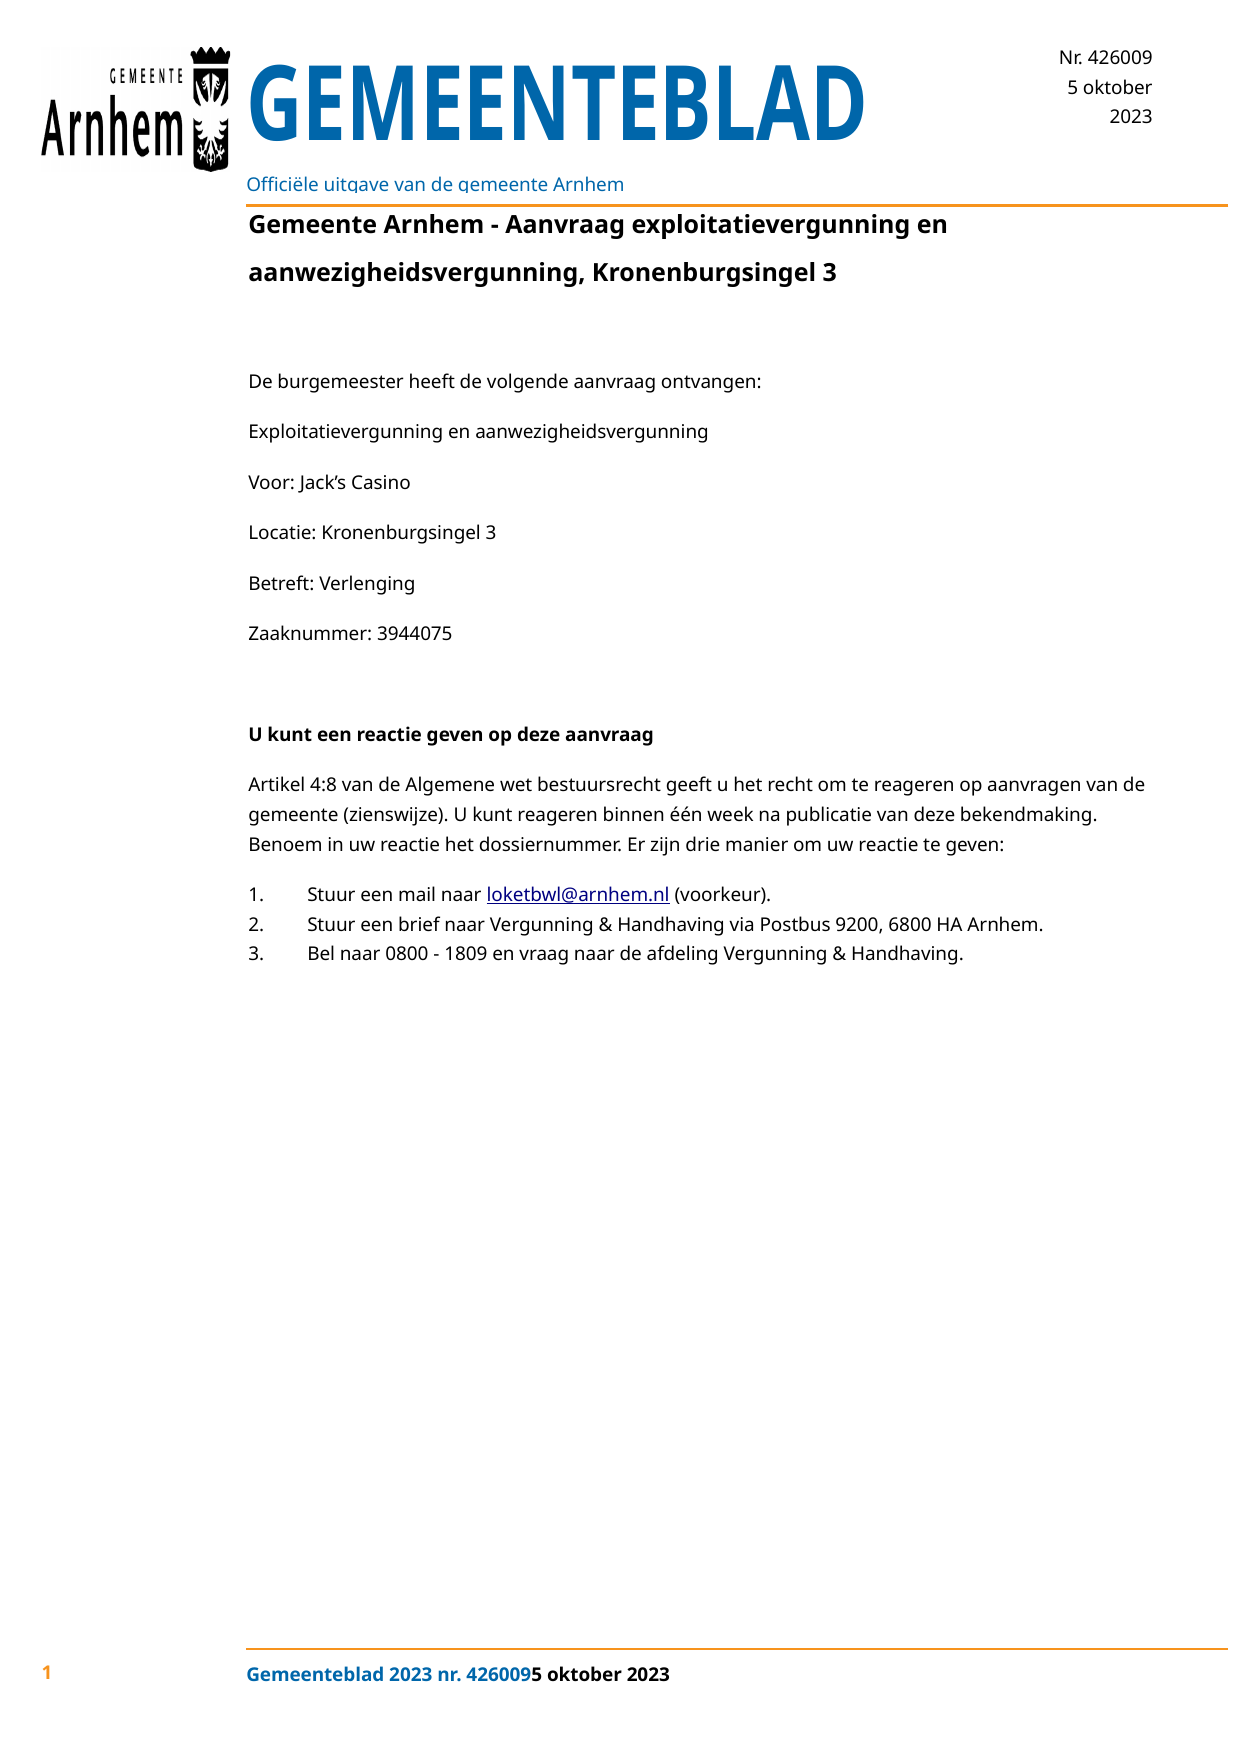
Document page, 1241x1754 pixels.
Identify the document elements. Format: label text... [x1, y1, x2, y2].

list Bel naar 0800 - 1809 en vraag naar de afdeling Vergunning & Handhaving. [248, 940, 1152, 966]
text U kunt een reactie geven op deze aanvraag [248, 721, 1152, 747]
text Gemeente Arnhem - Aanvraag exploitatievergunning en aanwezigheidsvergunning, Kronenburgsingel 3 [248, 207, 1152, 288]
list Stuur een mail naar loketbwl@arnhem.nl (voorkeur). [248, 881, 1152, 907]
list Stuur een brief naar Vergunning & Handhaving via Postbus 9200, 6800 HA Arnhem. [248, 911, 1152, 937]
text Zaaknummer: 3944075 [248, 620, 1152, 646]
text Exploitatievergunning en aanwezigheidsvergunning [248, 419, 1152, 444]
text Betreft: Verlenging [248, 570, 1152, 596]
text Artikel 4:8 van de Algemene wet bestuursrecht geeft u het recht om te reageren op aanvragen van de gemeente (zienswijze). U kunt reageren binnen één week na publicatie van deze bekendmaking. Benoem in uw reactie het dossiernummer. Er zijn drie manier om uw reactie te geven: [248, 772, 1152, 857]
text Locatie: Kronenburgsingel 3 [248, 519, 1152, 545]
picture [41, 47, 231, 172]
text De burgemeester heeft de volgende aanvraag ontvangen: [248, 368, 1152, 394]
text Voor: Jack’s Casino [248, 469, 1152, 495]
